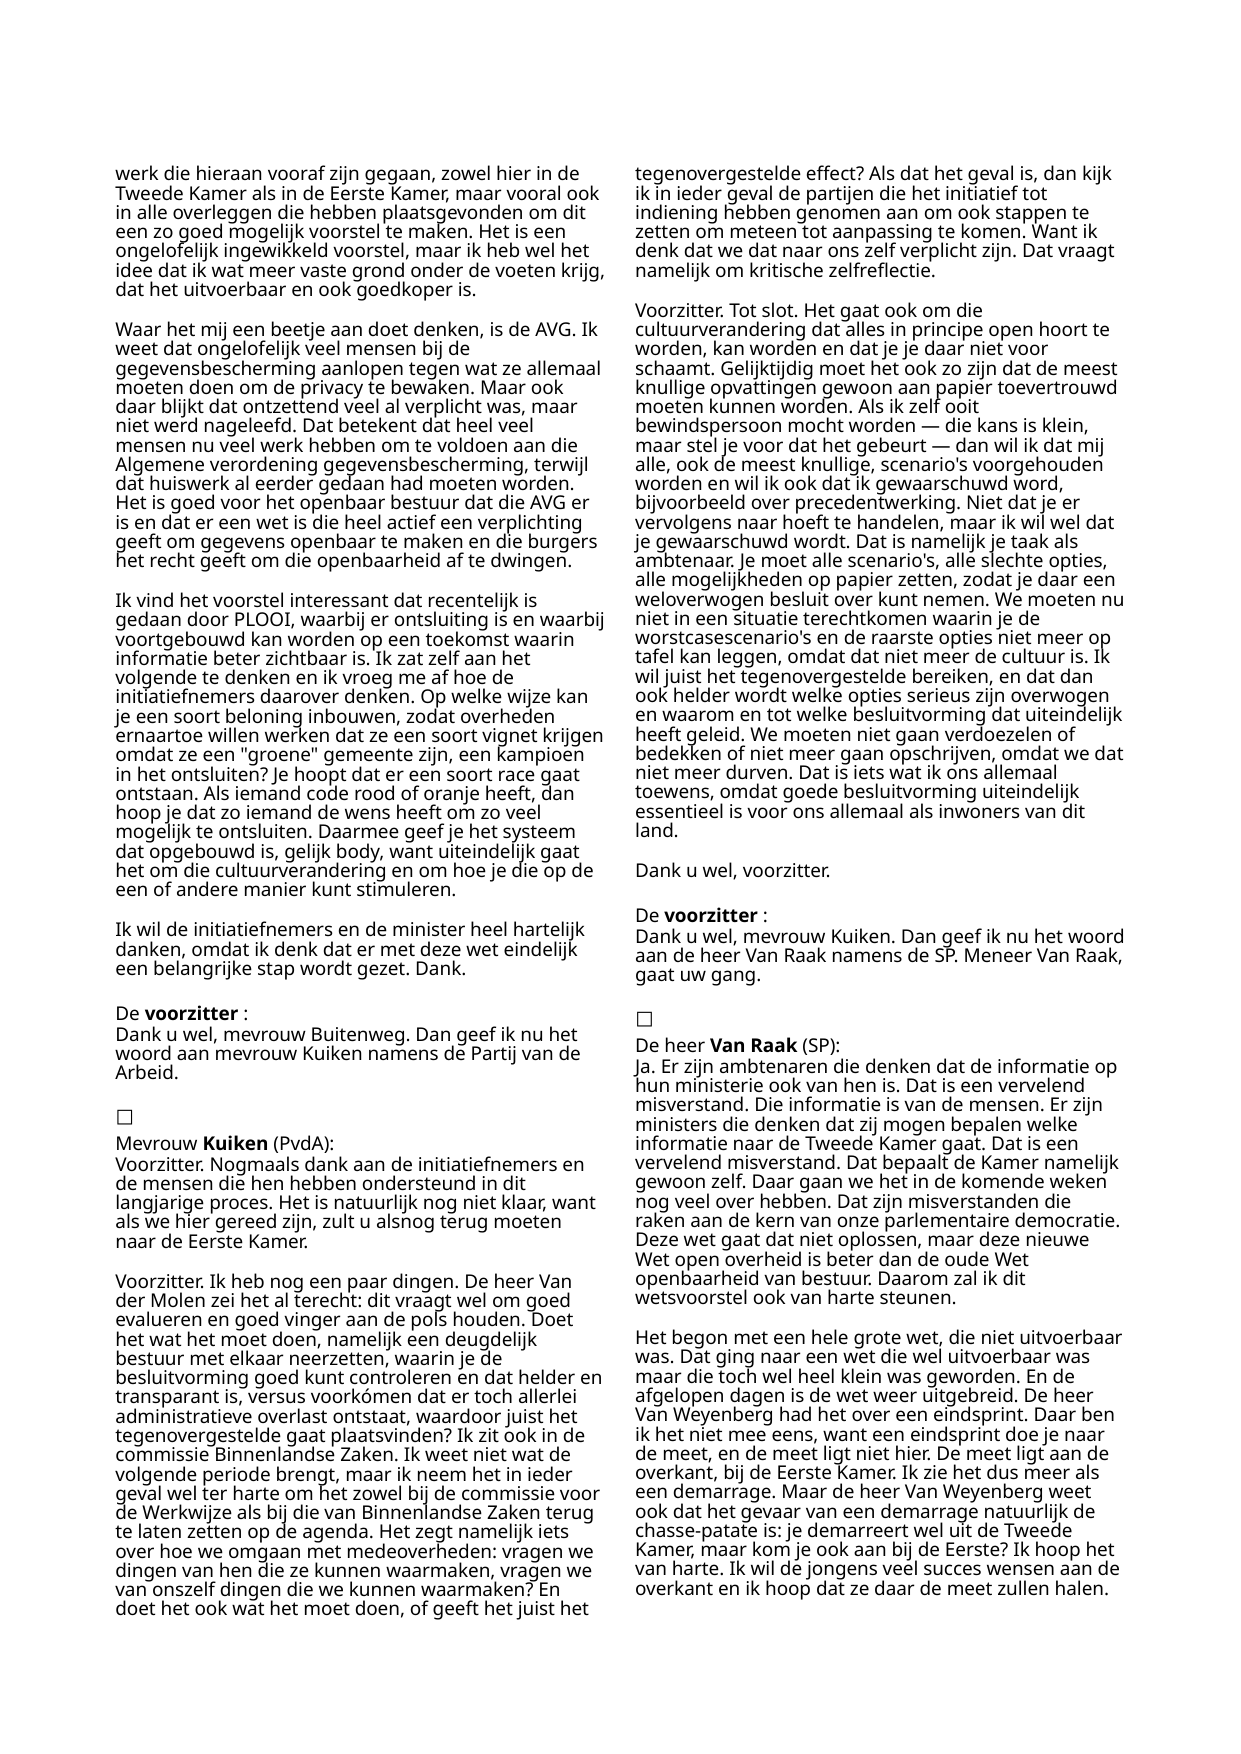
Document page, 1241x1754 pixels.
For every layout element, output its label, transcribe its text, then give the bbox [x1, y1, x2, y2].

text Ik vind het voorstel interessant dat recentelijk is gedaan door PLOOI, waarbij er ontsluiting is en waarbij voortgebouwd kan worden op een toekomst waarin informatie beter zichtbaar is. Ik zat zelf aan het volgende te denken en ik vroeg me af hoe de initiatiefnemers daarover denken. Op welke wijze kan je een soort beloning inbouwen, zodat overheden ernaartoe willen werken dat ze een soort vignet krijgen omdat ze een "groene" gemeente zijn, een kampioen in het ontsluiten? Je hoopt dat er een soort race gaat ontstaan. Als iemand code rood of oranje heeft, dan hoop je dat zo iemand de wens heeft om zo veel mogelijk te ontsluiten. Daarmee geef je het systeem dat opgebouwd is, gelijk body, want uiteindelijk gaat het om die cultuurverandering en om hoe je die op de een of andere manier kunt stimuleren. [115, 592, 605, 901]
text werk die hieraan vooraf zijn gegaan, zowel hier in de Tweede Kamer als in de Eerste Kamer, maar vooral ook in alle overleggen die hebben plaatsgevonden om dit een zo goed mogelijk voorstel te maken. Het is een ongelofelijk ingewikkeld voorstel, maar ik heb wel het idee dat ik wat meer vaste grond onder de voeten krijg, dat het uitvoerbaar en ook goedkoper is. [115, 165, 605, 300]
text De voorzitter : [635, 902, 1125, 928]
text tegenovergestelde effect? Als dat het geval is, dan kijk ik in ieder geval de partijen die het initiatief tot indiening hebben genomen aan om ook stappen te zetten om meteen tot aanpassing te komen. Want ik denk dat we dat naar ons zelf verplicht zijn. Dat vraagt namelijk om kritische zelfreflectie. [635, 165, 1125, 281]
text De heer Van Raak (SP): [635, 1032, 1125, 1058]
text Mevrouw Kuiken (PvdA): [115, 1130, 605, 1156]
text Voorzitter. Ik heb nog een paar dingen. De heer Van der Molen zei het al terecht: dit vraagt wel om goed evalueren en goed vinger aan de pols houden. Doet het wat het moet doen, namelijk een deugdelijk bestuur met elkaar neerzetten, waarin je de besluitvorming goed kunt controleren en dat helder en transparant is, versus voorkómen dat er toch allerlei administratieve overlast ontstaat, waardoor juist het tegenovergestelde gaat plaatsvinden? Ik zit ook in de commissie Binnenlandse Zaken. Ik weet niet wat de volgende periode brengt, maar ik neem het in ieder geval wel ter harte om het zowel bij de commissie voor de Werkwijze als bij die van Binnenlandse Zaken terug te laten zetten op de agenda. Het zegt namelijk iets over hoe we omgaan met medeoverheden: vragen we dingen van hen die ze kunnen waarmaken, vragen we van onszelf dingen die we kunnen waarmaken? En doet het ook wat het moet doen, of geeft het juist het [115, 1273, 605, 1620]
text Dank u wel, voorzitter. [635, 862, 1125, 881]
text De voorzitter : [115, 1000, 605, 1026]
text Ja. Er zijn ambtenaren die denken dat de informatie op hun ministerie ook van hen is. Dat is een vervelend misverstand. Die informatie is van de mensen. Er zijn ministers die denken dat zij mogen bepalen welke informatie naar de Tweede Kamer gaat. Dat is een vervelend misverstand. Dat bepaalt de Kamer namelijk gewoon zelf. Daar gaan we het in de komende weken nog veel over hebben. Dat zijn misverstanden die raken aan de kern van onze parlementaire democratie. Deze wet gaat dat niet oplossen, maar deze nieuwe Wet open overheid is beter dan de oude Wet openbaarheid van bestuur. Daarom zal ik dit wetsvoorstel ook van harte steunen. [635, 1058, 1125, 1308]
text ⬜ [635, 1006, 1125, 1032]
text Waar het mij een beetje aan doet denken, is de AVG. Ik weet dat ongelofelijk veel mensen bij de gegevensbescherming aanlopen tegen wat ze allemaal moeten doen om de privacy te bewaken. Maar ook daar blijkt dat ontzettend veel al verplicht was, maar niet werd nageleefd. Dat betekent dat heel veel mensen nu veel werk hebben om te voldoen aan die Algemene verordening gegevensbescherming, terwijl dat huiswerk al eerder gedaan had moeten worden. Het is goed voor het openbaar bestuur dat die AVG er is en dat er een wet is die heel actief een verplichting geeft om gegevens openbaar te maken en die burgers het recht geeft om die openbaarheid af te dwingen. [115, 321, 605, 571]
text Dank u wel, mevrouw Kuiken. Dan geef ik nu het woord aan de heer Van Raak namens de SP. Meneer Van Raak, gaat uw gang. [635, 928, 1125, 986]
text Voorzitter. Nogmaals dank aan de initiatiefnemers en de mensen die hen hebben ondersteund in dit langjarige proces. Het is natuurlijk nog niet klaar, want als we hier gereed zijn, zult u alsnog terug moeten naar de Eerste Kamer. [115, 1156, 605, 1252]
text Voorzitter. Tot slot. Het gaat ook om die cultuurverandering dat alles in principe open hoort te worden, kan worden en dat je je daar niet voor schaamt. Gelijktijdig moet het ook zo zijn dat de meest knullige opvattingen gewoon aan papier toevertrouwd moeten kunnen worden. Als ik zelf ooit bewindspersoon mocht worden — die kans is klein, maar stel je voor dat het gebeurt — dan wil ik dat mij alle, ook de meest knullige, scenario's voorgehouden worden en wil ik ook dat ik gewaarschuwd word, bijvoorbeeld over precedentwerking. Niet dat je er vervolgens naar hoeft te handelen, maar ik wil wel dat je gewaarschuwd wordt. Dat is namelijk je taak als ambtenaar. Je moet alle scenario's, alle slechte opties, alle mogelijkheden op papier zetten, zodat je daar een weloverwogen besluit over kunt nemen. We moeten nu niet in een situatie terechtkomen waarin je de worstcasescenario's en de raarste opties niet meer op tafel kan leggen, omdat dat niet meer de cultuur is. Ik wil juist het tegenovergestelde bereiken, en dat dan ook helder wordt welke opties serieus zijn overwogen en waarom en tot welke besluitvorming dat uiteindelijk heeft geleid. We moeten niet gaan verdoezelen of bedekken of niet meer gaan opschrijven, omdat we dat niet meer durven. Dat is iets wat ik ons allemaal toewens, omdat goede besluitvorming uiteindelijk essentieel is voor ons allemaal als inwoners van dit land. [635, 302, 1125, 841]
text Ik wil de initiatiefnemers en de minister heel hartelijk danken, omdat ik denk dat er met deze wet eindelijk een belangrijke stap wordt gezet. Dank. [115, 921, 605, 979]
text ⬜ [115, 1104, 605, 1130]
text Dank u wel, mevrouw Buitenweg. Dan geef ik nu het woord aan mevrouw Kuiken namens de Partij van de Arbeid. [115, 1026, 605, 1083]
text Het begon met een hele grote wet, die niet uitvoerbaar was. Dat ging naar een wet die wel uitvoerbaar was maar die toch wel heel klein was geworden. En de afgelopen dagen is de wet weer uitgebreid. De heer Van Weyenberg had het over een eindsprint. Daar ben ik het niet mee eens, want een eindsprint doe je naar de meet, en de meet ligt niet hier. De meet ligt aan de overkant, bij de Eerste Kamer. Ik zie het dus meer als een demarrage. Maar de heer Van Weyenberg weet ook dat het gevaar van een demarrage natuurlijk de chasse-patate is: je demarreert wel uit de Tweede Kamer, maar kom je ook aan bij de Eerste? Ik hoop het van harte. Ik wil de jongens veel succes wensen aan de overkant en ik hoop dat ze daar de meet zullen halen. [635, 1329, 1125, 1599]
